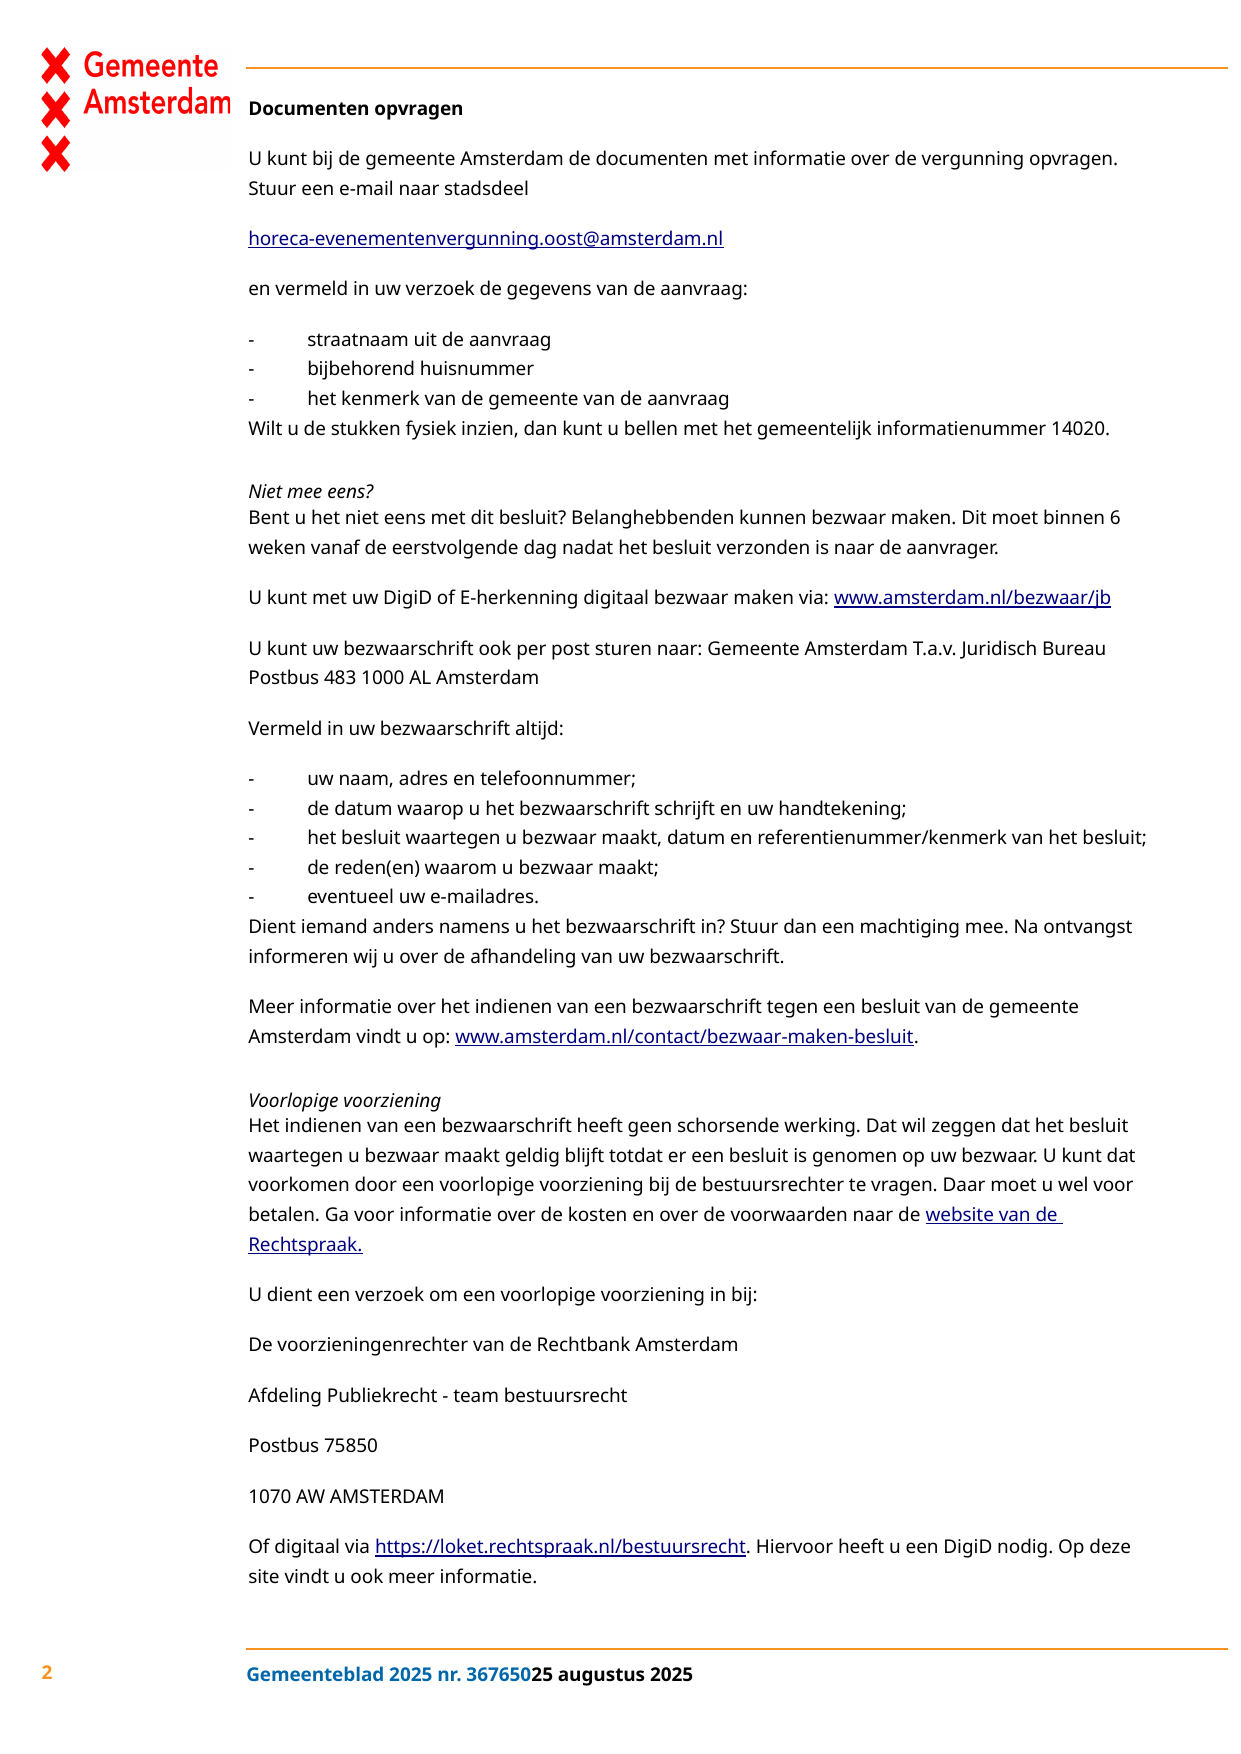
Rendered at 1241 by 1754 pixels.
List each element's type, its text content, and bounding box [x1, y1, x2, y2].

list straatnaam uit de aanvraag [248, 326, 1152, 352]
list de datum waarop u het bezwaarschrift schrijft en uw handtekening; [248, 795, 1152, 821]
text Dient iemand anders namens u het bezwaarschrift in? Stuur dan een machtiging mee. Na ontvangst informeren wij u over de afhandeling van uw bezwaarschrift. [248, 913, 1152, 968]
text U kunt uw bezwaarschrift ook per post sturen naar: Gemeente Amsterdam T.a.v. Juridisch Bureau Postbus 483 1000 AL Amsterdam [248, 635, 1152, 690]
text Bent u het niet eens met dit besluit? Belanghebbenden kunnen bezwaar maken. Dit moet binnen 6 weken vanaf de eerstvolgende dag nadat het besluit verzonden is naar de aanvrager. [248, 504, 1152, 560]
text horeca-evenementenvergunning.oost@amsterdam.nl [248, 225, 1152, 251]
text U kunt bij de gemeente Amsterdam de documenten met informatie over de vergunning opvragen. Stuur een e-mail naar stadsdeel [248, 145, 1152, 201]
list het besluit waartegen u bezwaar maakt, datum en referentienummer/kenmerk van het besluit; [248, 824, 1152, 850]
list uw naam, adres en telefoonnummer; [248, 765, 1152, 791]
text De voorzieningenrechter van de Rechtbank Amsterdam [248, 1332, 1152, 1357]
text U kunt met uw DigiD of E-herkenning digitaal bezwaar maken via: www.amsterdam.nl/bezwaar/jb [248, 584, 1152, 610]
text Niet mee eens? [248, 479, 1152, 504]
picture [41, 47, 231, 172]
text Of digitaal via https://loket.rechtspraak.nl/bestuursrecht. Hiervoor heeft u een DigiD nodig. Op deze site vindt u ook meer informatie. [248, 1533, 1152, 1589]
text Meer informatie over het indienen van een bezwaarschrift tegen een besluit van de gemeente Amsterdam vindt u op: www.amsterdam.nl/contact/bezwaar-maken-besluit. [248, 993, 1152, 1048]
text Vermeld in uw bezwaarschrift altijd: [248, 715, 1152, 741]
list bijbehorend huisnummer [248, 356, 1152, 381]
text en vermeld in uw verzoek de gegevens van de aanvraag: [248, 276, 1152, 301]
text Postbus 75850 [248, 1432, 1152, 1458]
text Afdeling Publiekrecht - team bestuursrecht [248, 1382, 1152, 1408]
text U dient een verzoek om een voorlopige voorziening in bij: [248, 1281, 1152, 1307]
text 1070 AW AMSTERDAM [248, 1483, 1152, 1509]
text Wilt u de stukken fysiek inzien, dan kunt u bellen met het gemeentelijk informatienummer 14020. [248, 415, 1152, 441]
text Het indienen van een bezwaarschrift heeft geen schorsende werking. Dat wil zeggen dat het besluit waartegen u bezwaar maakt geldig blijft totdat er een besluit is genomen op uw bezwaar. U kunt dat voorkomen door een voorlopige voorziening bij de bestuursrechter te vragen. Daar moet u wel voor betalen. Ga voor informatie over de kosten en over de voorwaarden naar de website van de Rechtspraak. [248, 1112, 1152, 1257]
text Voorlopige voorziening [248, 1087, 1152, 1112]
text Documenten opvragen [248, 95, 1152, 121]
list eventueel uw e-mailadres. [248, 884, 1152, 909]
list het kenmerk van de gemeente van de aanvraag [248, 385, 1152, 411]
list de reden(en) waarom u bezwaar maakt; [248, 854, 1152, 880]
